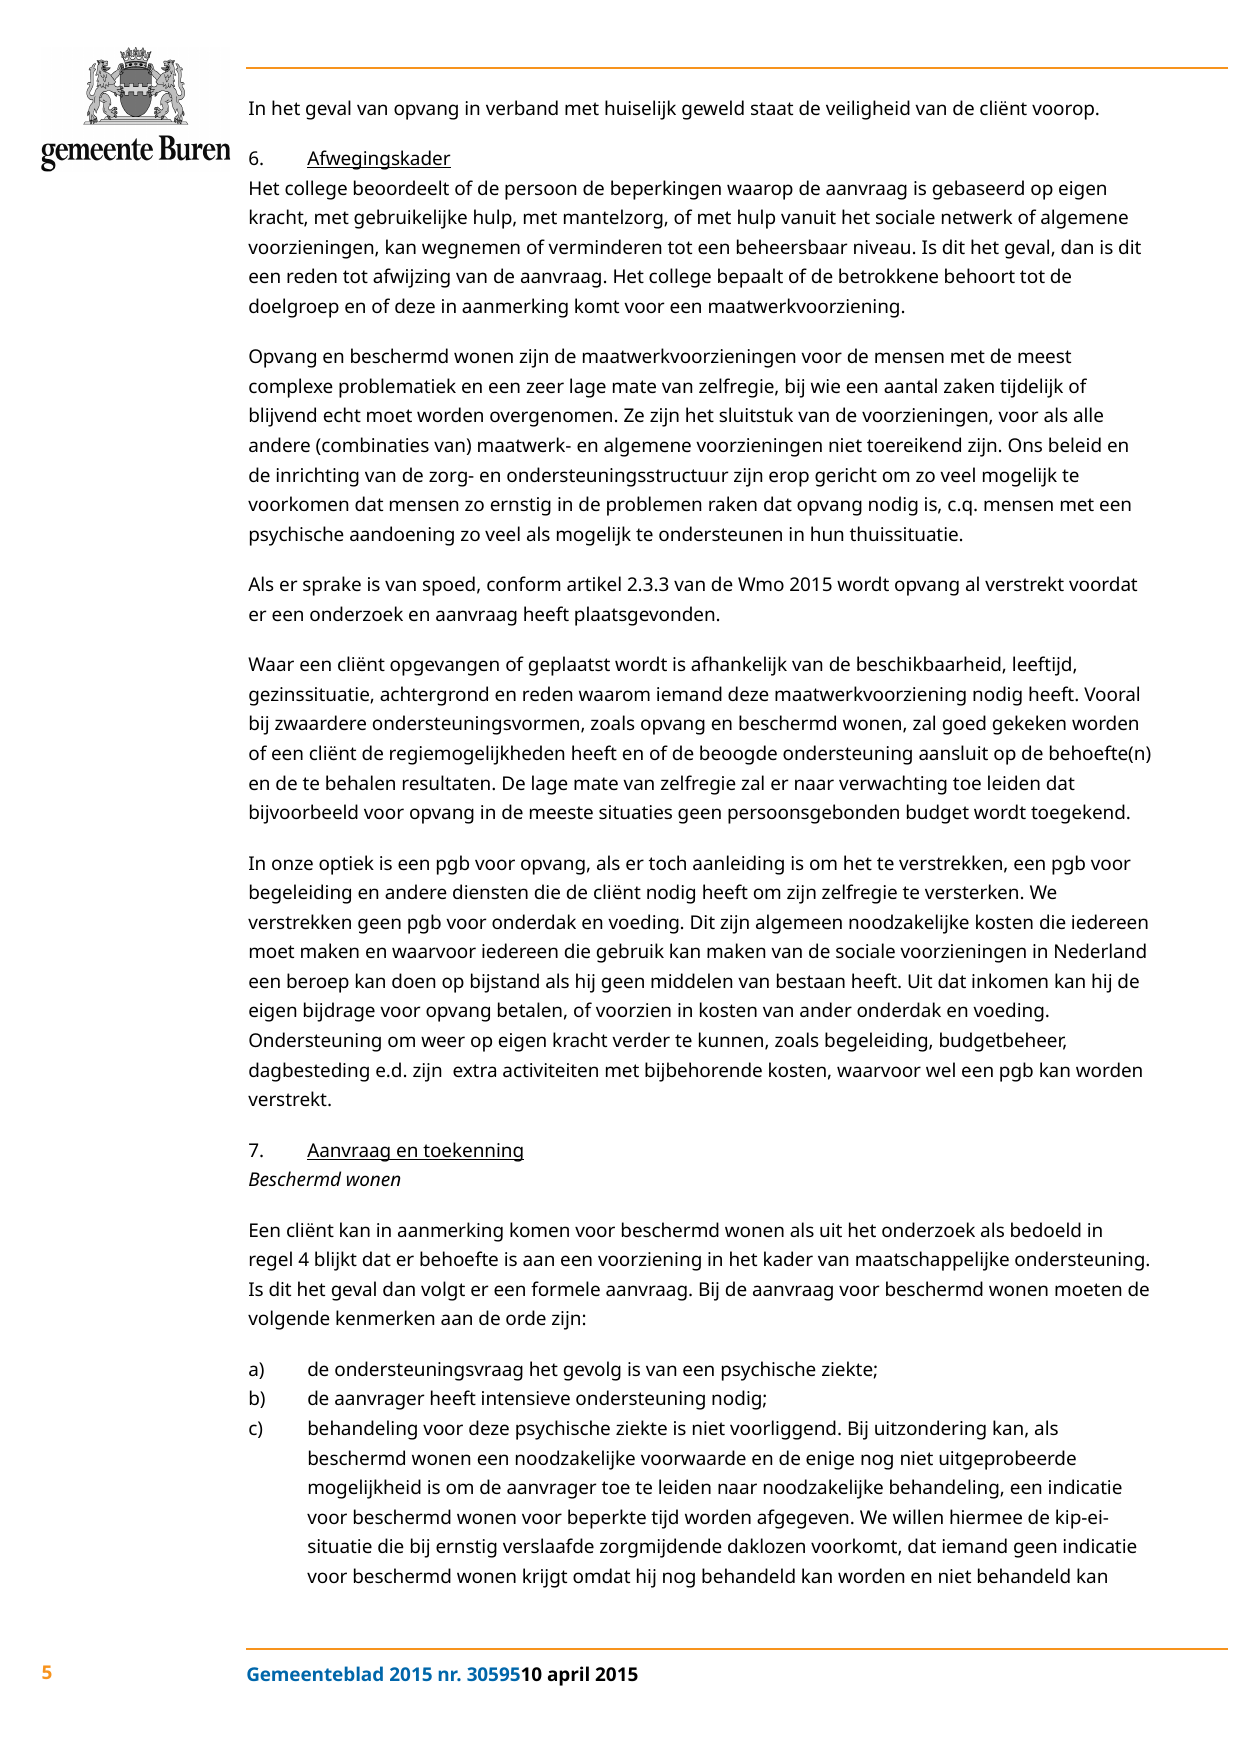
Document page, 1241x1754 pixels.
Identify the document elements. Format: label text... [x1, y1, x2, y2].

text In onze optiek is een pgb voor opvang, als er toch aanleiding is om het te verstrekken, een pgb voor begeleiding en andere diensten die de cliënt nodig heeft om zijn zelfregie te versterken. We verstrekken geen pgb voor onderdak en voeding. Dit zijn algemeen noodzakelijke kosten die iedereen moet maken en waarvoor iedereen die gebruik kan maken van de sociale voorzieningen in Nederland een beroep kan doen op bijstand als hij geen middelen van bestaan heeft. Uit dat inkomen kan hij de eigen bijdrage voor opvang betalen, of voorzien in kosten van ander onderdak en voeding. Ondersteuning om weer op eigen kracht verder te kunnen, zoals begeleiding, budgetbeheer, dagbesteding e.d. zijn extra activiteiten met bijbehorende kosten, waarvoor wel een pgb kan worden verstrekt. [248, 850, 1152, 1112]
list Afwegingskader [248, 145, 1152, 171]
list de ondersteuningsvraag het gevolg is van een psychische ziekte; [248, 1356, 1152, 1382]
text Als er sprake is van spoed, conform artikel 2.3.3 van de Wmo 2015 wordt opvang al verstrekt voordat er een onderzoek en aanvraag heeft plaatsgevonden. [248, 571, 1152, 627]
text Een cliënt kan in aanmerking komen voor beschermd wonen als uit het onderzoek als bedoeld in regel 4 blijkt dat er behoefte is aan een voorziening in het kader van maatschappelijke ondersteuning. Is dit het geval dan volgt er een formele aanvraag. Bij de aanvraag voor beschermd wonen moeten de volgende kenmerken aan de orde zijn: [248, 1217, 1152, 1331]
list Aanvraag en toekenning [248, 1137, 1152, 1163]
text In het geval van opvang in verband met huiselijk geweld staat de veiligheid van de cliënt voorop. [248, 95, 1152, 121]
text Het college beoordeelt of de persoon de beperkingen waarop de aanvraag is gebaseerd op eigen kracht, met gebruikelijke hulp, met mantelzorg, of met hulp vanuit het sociale netwerk of algemene voorzieningen, kan wegnemen of verminderen tot een beheersbaar niveau. Is dit het geval, dan is dit een reden tot afwijzing van de aanvraag. Het college bepaalt of de betrokkene behoort tot de doelgroep en of deze in aanmerking komt voor een maatwerkvoorziening. [248, 175, 1152, 319]
list de aanvrager heeft intensieve ondersteuning nodig; [248, 1386, 1152, 1411]
list behandeling voor deze psychische ziekte is niet voorliggend. Bij uitzondering kan, als beschermd wonen een noodzakelijke voorwaarde en de enige nog niet uitgeprobeerde mogelijkheid is om de aanvrager toe te leiden naar noodzakelijke behandeling, een indicatie voor beschermd wonen voor beperkte tijd worden afgegeven. We willen hiermee de kip-ei-situatie die bij ernstig verslaafde zorgmijdende daklozen voorkomt, dat iemand geen indicatie voor beschermd wonen krijgt omdat hij nog behandeld kan worden en niet behandeld kan [248, 1415, 1152, 1589]
text Beschermd wonen [248, 1166, 1152, 1192]
text Waar een cliënt opgevangen of geplaatst wordt is afhankelijk van de beschikbaarheid, leeftijd, gezinssituatie, achtergrond en reden waarom iemand deze maatwerkvoorziening nodig heeft. Vooral bij zwaardere ondersteuningsvormen, zoals opvang en beschermd wonen, zal goed gekeken worden of een cliënt de regiemogelijkheden heeft en of de beoogde ondersteuning aansluit op de behoefte(n) en de te behalen resultaten. De lage mate van zelfregie zal er naar verwachting toe leiden dat bijvoorbeeld voor opvang in de meeste situaties geen persoonsgebonden budget wordt toegekend. [248, 651, 1152, 825]
text Opvang en beschermd wonen zijn de maatwerkvoorzieningen voor de mensen met de meest complexe problematiek en een zeer lage mate van zelfregie, bij wie een aantal zaken tijdelijk of blijvend echt moet worden overgenomen. Ze zijn het sluitstuk van de voorzieningen, voor als alle andere (combinaties van) maatwerk- en algemene voorzieningen niet toereikend zijn. Ons beleid en de inrichting van de zorg- en ondersteuningsstructuur zijn erop gericht om zo veel mogelijk te voorkomen dat mensen zo ernstig in de problemen raken dat opvang nodig is, c.q. mensen met een psychische aandoening zo veel als mogelijk te ondersteunen in hun thuissituatie. [248, 343, 1152, 547]
picture [41, 47, 231, 172]
